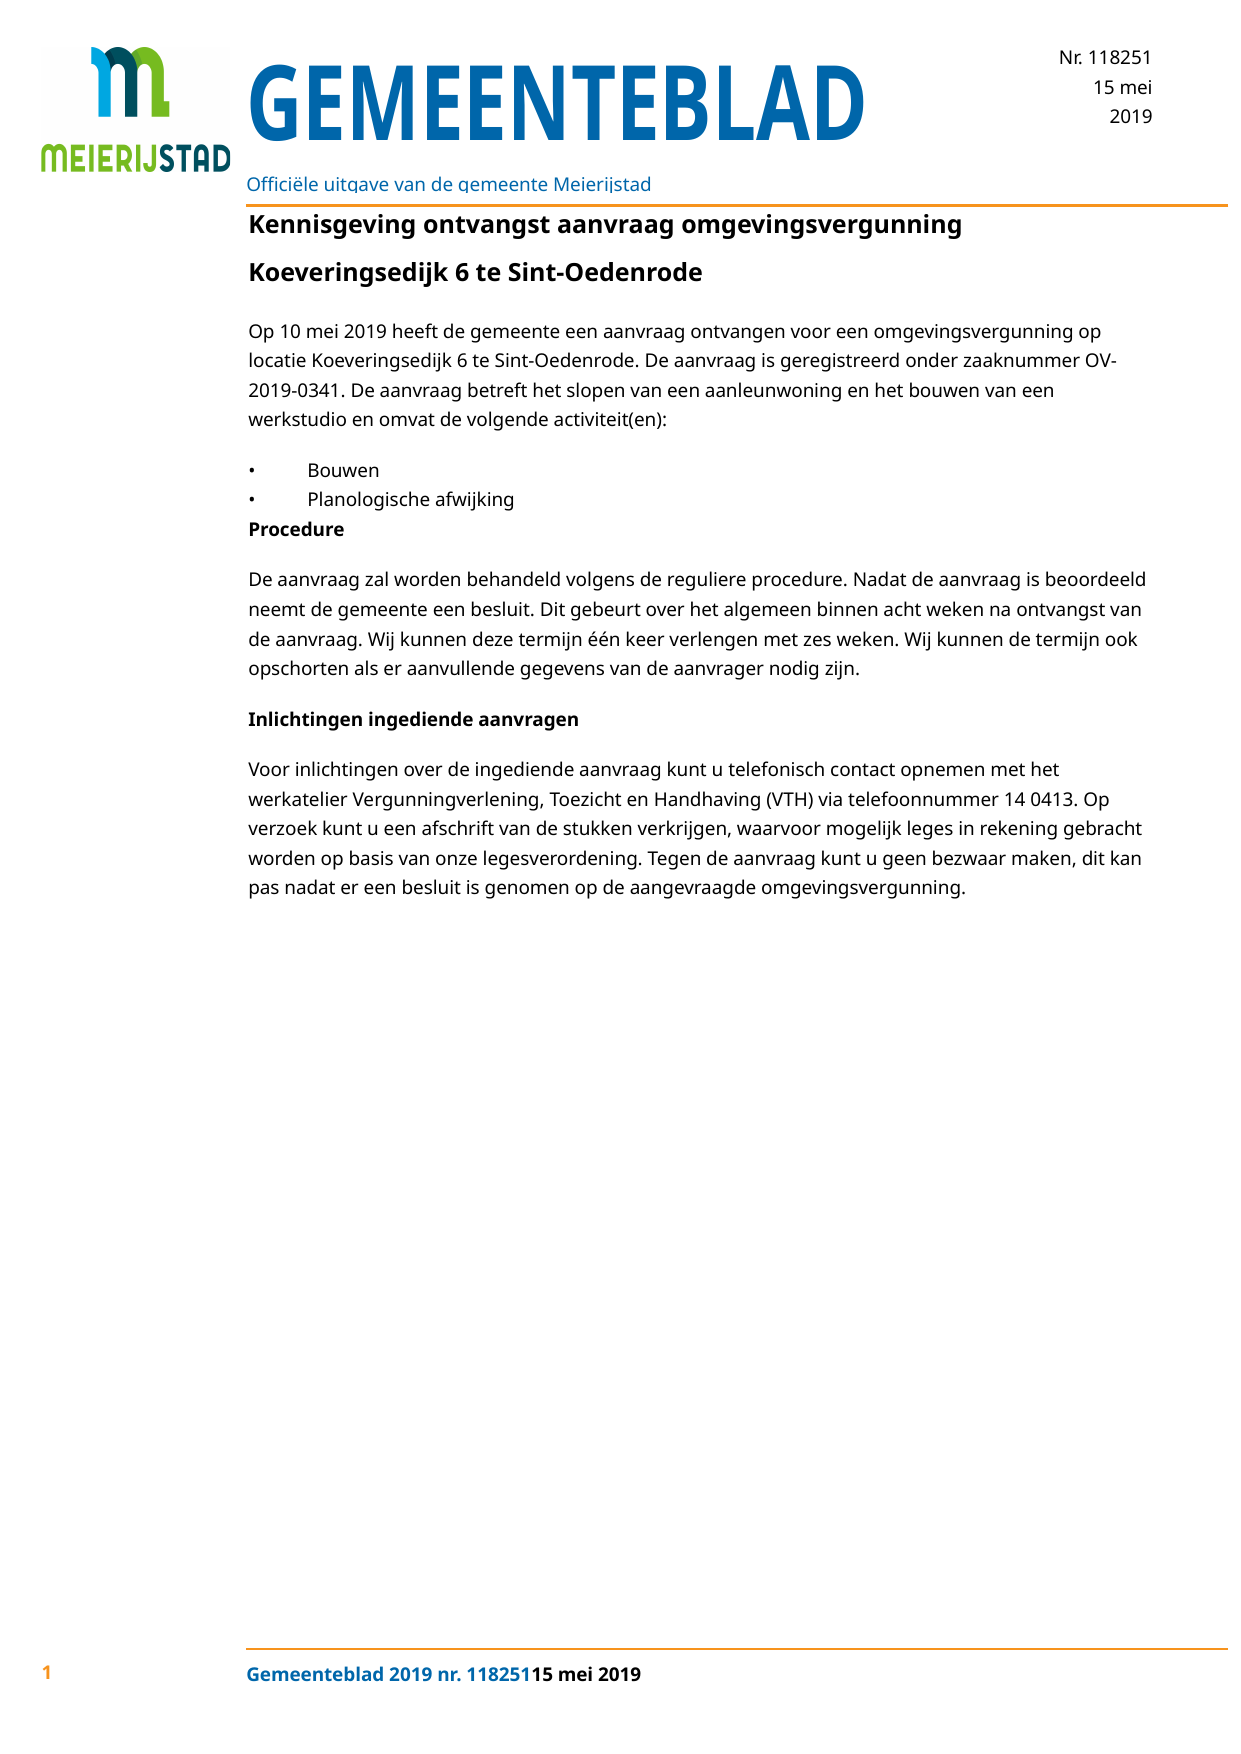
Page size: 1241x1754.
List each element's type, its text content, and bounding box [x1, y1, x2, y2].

list Bouwen [248, 457, 1152, 483]
text Inlichtingen ingediende aanvragen [248, 706, 1152, 732]
text Op 10 mei 2019 heeft de gemeente een aanvraag ontvangen voor een omgevingsvergunning op locatie Koeveringsedijk 6 te Sint-Oedenrode. De aanvraag is geregistreerd onder zaaknummer OV-2019-0341. De aanvraag betreft het slopen van een aanleunwoning en het bouwen van een werkstudio en omvat de volgende activiteit(en): [248, 318, 1152, 432]
picture [41, 47, 231, 172]
text Procedure [248, 516, 1152, 542]
list Planologische afwijking [248, 487, 1152, 512]
text De aanvraag zal worden behandeld volgens de reguliere procedure. Nadat de aanvraag is beoordeeld neemt de gemeente een besluit. Dit gebeurt over het algemeen binnen acht weken na ontvangst van de aanvraag. Wij kunnen deze termijn één keer verlengen met zes weken. Wij kunnen de termijn ook opschorten als er aanvullende gegevens van de aanvrager nodig zijn. [248, 567, 1152, 681]
text Kennisgeving ontvangst aanvraag omgevingsvergunning Koeveringsedijk 6 te Sint-Oedenrode [248, 207, 1152, 288]
text Voor inlichtingen over de ingediende aanvraag kunt u telefonisch contact opnemen met het werkatelier Vergunningverlening, Toezicht en Handhaving (VTH) via telefoonnummer 14 0413. Op verzoek kunt u een afschrift van de stukken verkrijgen, waarvoor mogelijk leges in rekening gebracht worden op basis van onze legesverordening. Tegen de aanvraag kunt u geen bezwaar maken, dit kan pas nadat er een besluit is genomen op de aangevraagde omgevingsvergunning. [248, 756, 1152, 900]
